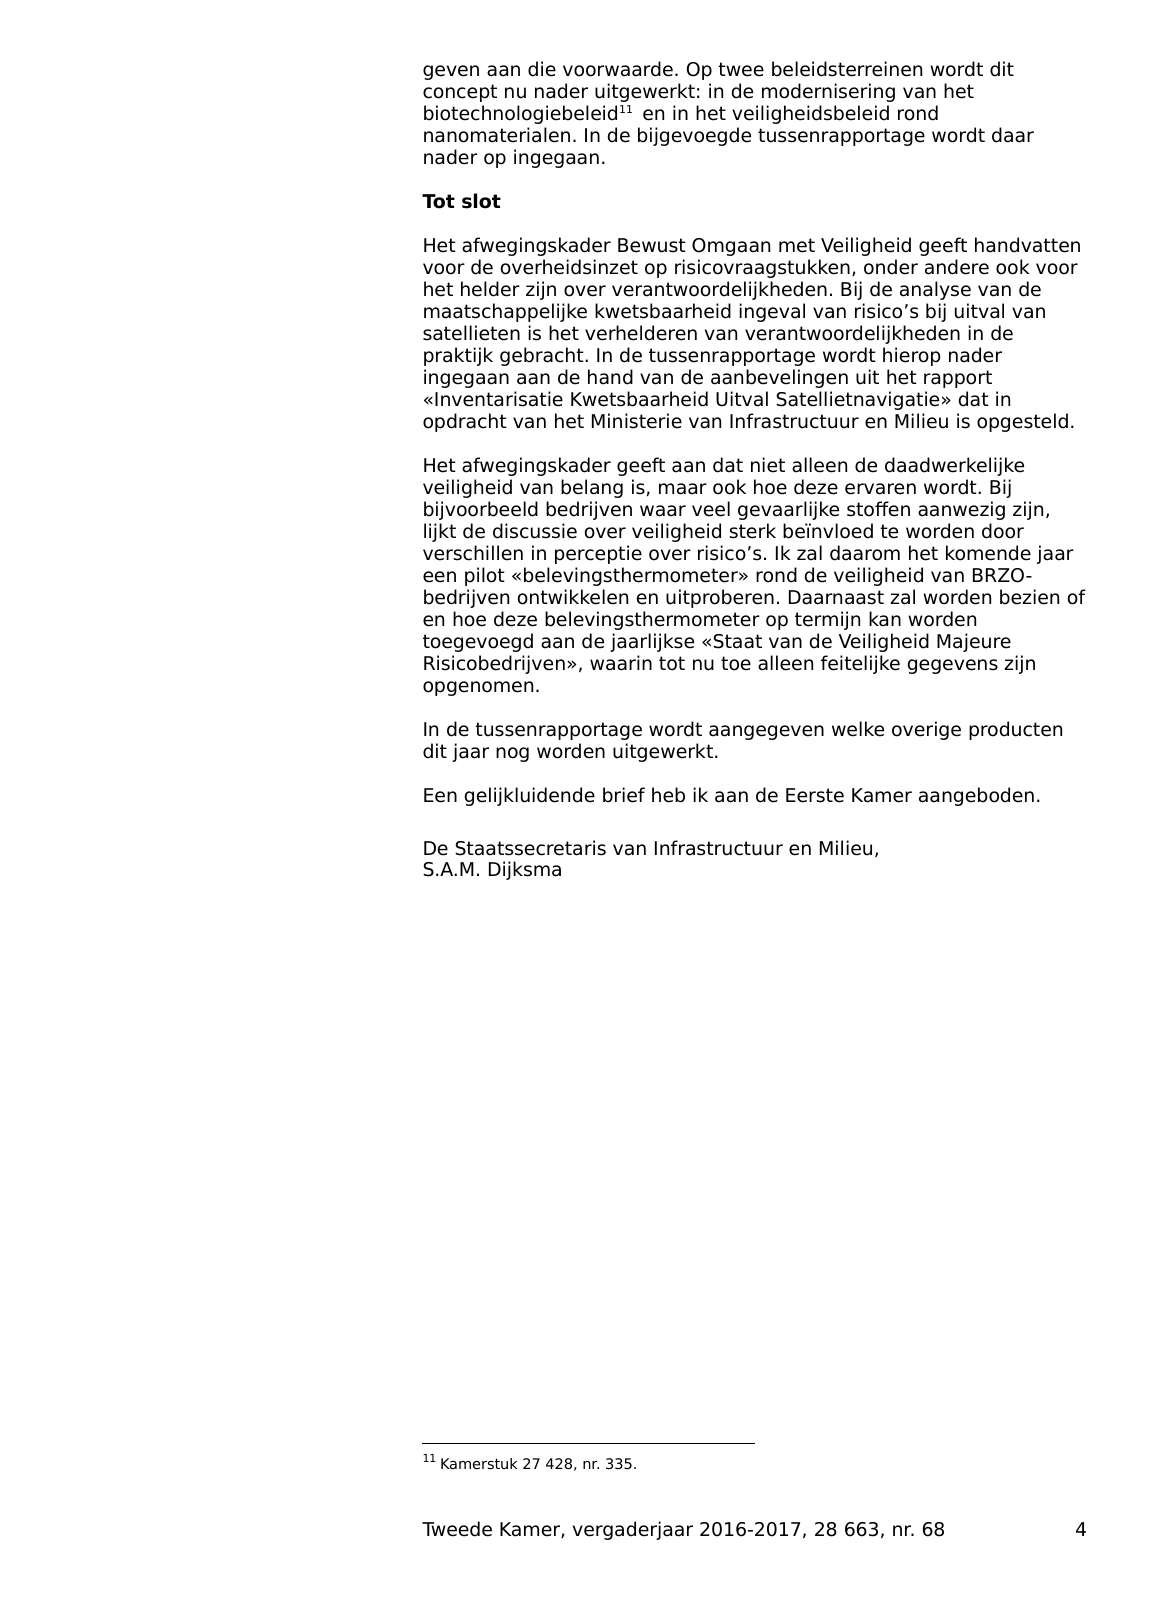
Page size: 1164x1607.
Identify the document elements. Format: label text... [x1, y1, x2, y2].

text geven aan die voorwaarde. Op twee beleidsterreinen wordt dit concept nu nader uitgewerkt: in de modernisering van het biotechnologiebeleid en in het veiligheidsbeleid rond nanomaterialen. In de bijgevoegde tussenrapportage wordt daar nader op ingegaan. [422, 59, 1087, 169]
text Het afwegingskader geeft aan dat niet alleen de daadwerkelijke veiligheid van belang is, maar ook hoe deze ervaren wordt. Bij bijvoorbeeld bedrijven waar veel gevaarlijke stoffen aanwezig zijn, lijkt de discussie over veiligheid sterk beïnvloed te worden door verschillen in perceptie over risico’s. Ik zal daarom het komende jaar een pilot «belevingsthermometer» rond de veiligheid van BRZO-bedrijven ontwikkelen en uitproberen. Daarnaast zal worden bezien of en hoe deze belevingsthermometer op termijn kan worden toegevoegd aan de jaarlijkse «Staat van de Veiligheid Majeure Risicobedrijven», waarin tot nu toe alleen feitelijke gegevens zijn opgenomen. [422, 455, 1087, 697]
subtitle Tot slot [422, 191, 1087, 213]
text Kamerstuk 27 428, nr. 335. [422, 1452, 1087, 1474]
text Een gelijkluidende brief heb ik aan de Eerste Kamer aangeboden. [422, 785, 1087, 807]
text De Staatssecretaris van Infrastructuur en Milieu, S.A.M. Dijksma [422, 837, 1087, 881]
text Het afwegingskader Bewust Omgaan met Veiligheid geeft handvatten voor de overheidsinzet op risicovraagstukken, onder andere ook voor het helder zijn over verantwoordelijkheden. Bij de analyse van de maatschappelijke kwetsbaarheid ingeval van risico’s bij uitval van satellieten is het verhelderen van verantwoordelijkheden in de praktijk gebracht. In de tussenrapportage wordt hierop nader ingegaan aan de hand van de aanbevelingen uit het rapport «Inventarisatie Kwetsbaarheid Uitval Satellietnavigatie» dat in opdracht van het Ministerie van Infrastructuur en Milieu is opgesteld. [422, 235, 1087, 433]
text In de tussenrapportage wordt aangegeven welke overige producten dit jaar nog worden uitgewerkt. [422, 719, 1087, 763]
